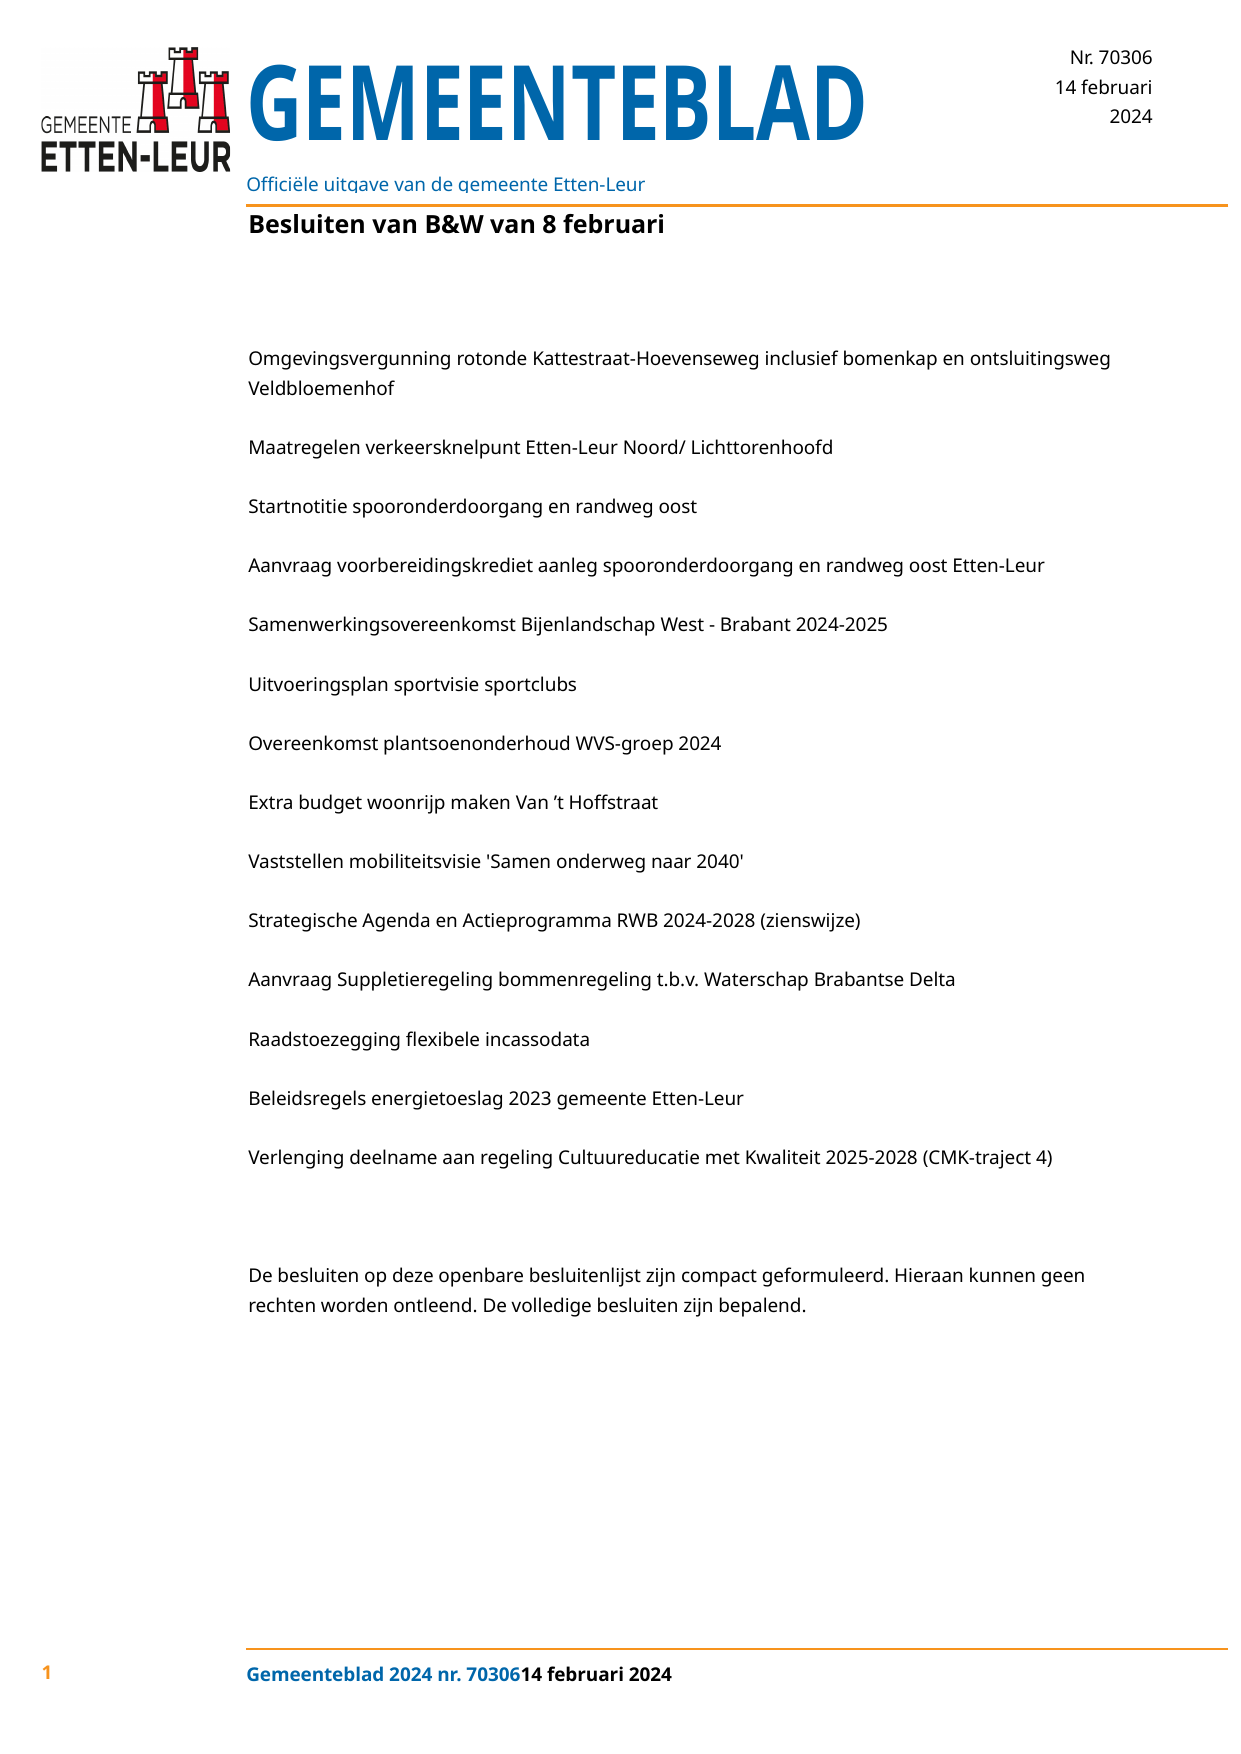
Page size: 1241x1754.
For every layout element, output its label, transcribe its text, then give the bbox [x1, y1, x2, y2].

text De besluiten op deze openbare besluitenlijst zijn compact geformuleerd. Hieraan kunnen geen rechten worden ontleend. De volledige besluiten zijn bepalend. [248, 1262, 1152, 1318]
picture [41, 47, 231, 172]
text Strategische Agenda en Actieprogramma RWB 2024-2028 (zienswijze) [248, 907, 1152, 933]
text Startnotitie spooronderdoorgang en randweg oost [248, 493, 1152, 519]
text Omgevingsvergunning rotonde Kattestraat-Hoevenseweg inclusief bomenkap en ontsluitingsweg Veldbloemenhof [248, 345, 1152, 401]
text Samenwerkingsovereenkomst Bijenlandschap West - Brabant 2024-2025 [248, 612, 1152, 637]
text Maatregelen verkeersknelpunt Etten-Leur Noord/ Lichttorenhoofd [248, 434, 1152, 460]
text Extra budget woonrijp maken Van ’t Hoffstraat [248, 789, 1152, 815]
text Uitvoeringsplan sportvisie sportclubs [248, 671, 1152, 696]
text Aanvraag Suppletieregeling bommenregeling t.b.v. Waterschap Brabantse Delta [248, 967, 1152, 992]
text Beleidsregels energietoeslag 2023 gemeente Etten-Leur [248, 1085, 1152, 1111]
text Besluiten van B&W van 8 februari [248, 207, 1152, 241]
text Aanvraag voorbereidingskrediet aanleg spooronderdoorgang en randweg oost Etten-Leur [248, 552, 1152, 578]
text Raadstoezegging flexibele incassodata [248, 1026, 1152, 1051]
text Vaststellen mobiliteitsvisie 'Samen onderweg naar 2040' [248, 848, 1152, 874]
text Overeenkomst plantsoenonderhoud WVS-groep 2024 [248, 730, 1152, 756]
text Verlenging deelname aan regeling Cultuureducatie met Kwaliteit 2025-2028 (CMK-traject 4) [248, 1144, 1152, 1170]
